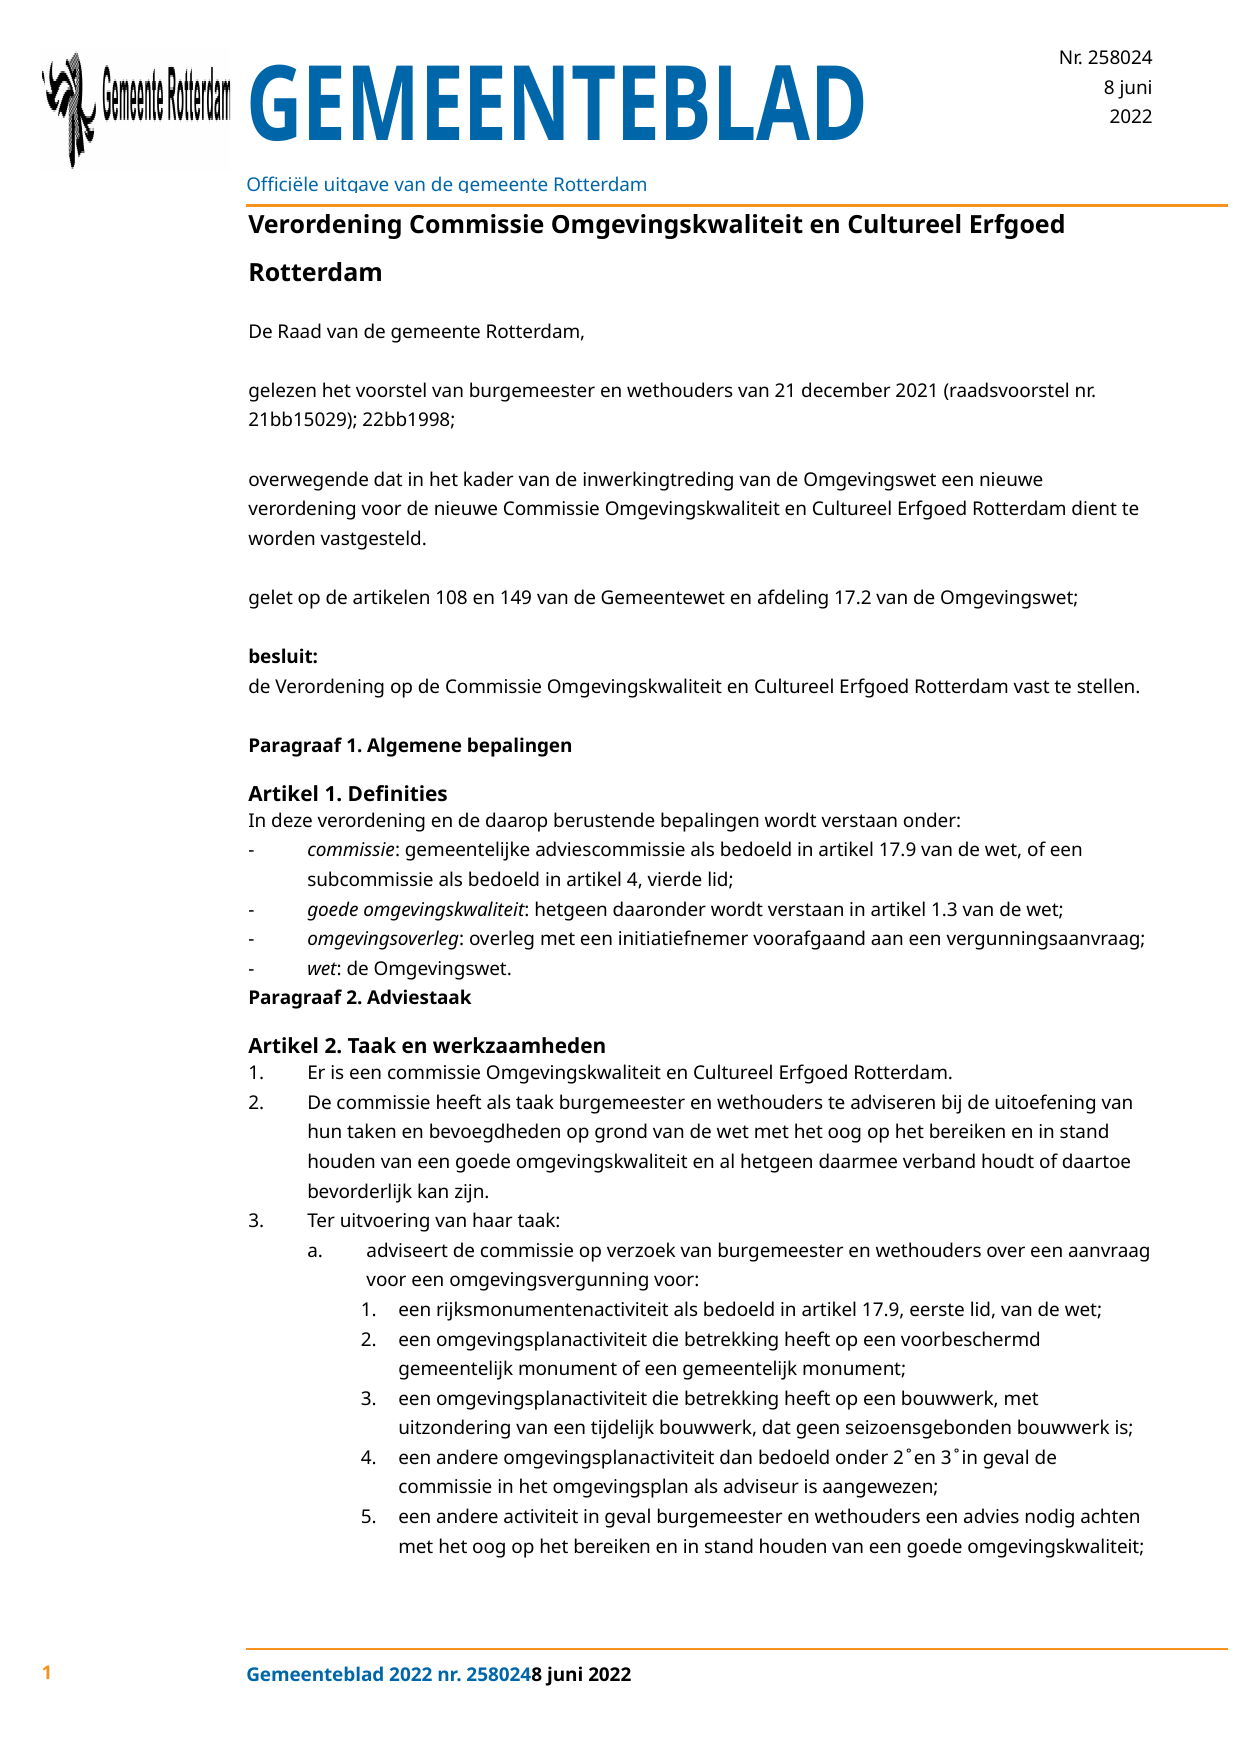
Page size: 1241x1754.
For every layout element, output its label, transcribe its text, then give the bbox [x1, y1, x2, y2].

list een andere activiteit in geval burgemeester en wethouders een advies nodig achten met het oog op het bereiken en in stand houden van een goede omgevingskwaliteit; [361, 1503, 1152, 1559]
picture [41, 47, 231, 172]
text Artikel 2. Taak en werkzaamheden [248, 1031, 1152, 1059]
list omgevingsoverleg: overleg met een initiatiefnemer voorafgaand aan een vergunningsaanvraag; [248, 925, 1152, 951]
text overwegende dat in het kader van de inwerkingtreding van de Omgevingswet een nieuwe verordening voor de nieuwe Commissie Omgevingskwaliteit en Cultureel Erfgoed Rotterdam dient te worden vastgesteld. [248, 466, 1152, 551]
text de Verordening op de Commissie Omgevingskwaliteit en Cultureel Erfgoed Rotterdam vast te stellen. [248, 673, 1152, 699]
text Paragraaf 1. Algemene bepalingen [248, 732, 1152, 758]
text gelet op de artikelen 108 en 149 van de Gemeentewet en afdeling 17.2 van de Omgevingswet; [248, 584, 1152, 610]
list wet: de Omgevingswet. [248, 955, 1152, 981]
list commissie: gemeentelijke adviescommissie als bedoeld in artikel 17.9 van de wet, of een subcommissie als bedoeld in artikel 4, vierde lid; [248, 837, 1152, 892]
text Verordening Commissie Omgevingskwaliteit en Cultureel Erfgoed Rotterdam [248, 207, 1152, 288]
list een rijksmonumentenactiviteit als bedoeld in artikel 17.9, eerste lid, van de wet; [361, 1296, 1152, 1322]
text In deze verordening en de daarop berustende bepalingen wordt verstaan onder: [248, 807, 1152, 833]
text gelezen het voorstel van burgemeester en wethouders van 21 december 2021 (raadsvoorstel nr. 21bb15029); 22bb1998; [248, 377, 1152, 432]
list Ter uitvoering van haar taak: [248, 1207, 1152, 1233]
text besluit: [248, 643, 1152, 669]
list een omgevingsplanactiviteit die betrekking heeft op een bouwwerk, met uitzondering van een tijdelijk bouwwerk, dat geen seizoensgebonden bouwwerk is; [361, 1385, 1152, 1440]
list een omgevingsplanactiviteit die betrekking heeft op een voorbeschermd gemeentelijk monument of een gemeentelijk monument; [361, 1326, 1152, 1381]
text De Raad van de gemeente Rotterdam, [248, 318, 1152, 344]
list adviseert de commissie op verzoek van burgemeester en wethouders over een aanvraag voor een omgevingsvergunning voor: [307, 1237, 1152, 1292]
list een andere omgevingsplanactiviteit dan bedoeld onder 2 ̊ en 3 ̊ in geval de commissie in het omgevingsplan als adviseur is aangewezen; [361, 1444, 1152, 1499]
list goede omgevingskwaliteit: hetgeen daaronder wordt verstaan in artikel 1.3 van de wet; [248, 896, 1152, 922]
list Er is een commissie Omgevingskwaliteit en Cultureel Erfgoed Rotterdam. [248, 1059, 1152, 1085]
text Artikel 1. Definities [248, 779, 1152, 807]
list De commissie heeft als taak burgemeester en wethouders te adviseren bij de uitoefening van hun taken en bevoegdheden op grond van de wet met het oog op het bereiken en in stand houden van een goede omgevingskwaliteit en al hetgeen daarmee verband houdt of daartoe bevorderlijk kan zijn. [248, 1089, 1152, 1204]
text Paragraaf 2. Adviestaak [248, 984, 1152, 1010]
